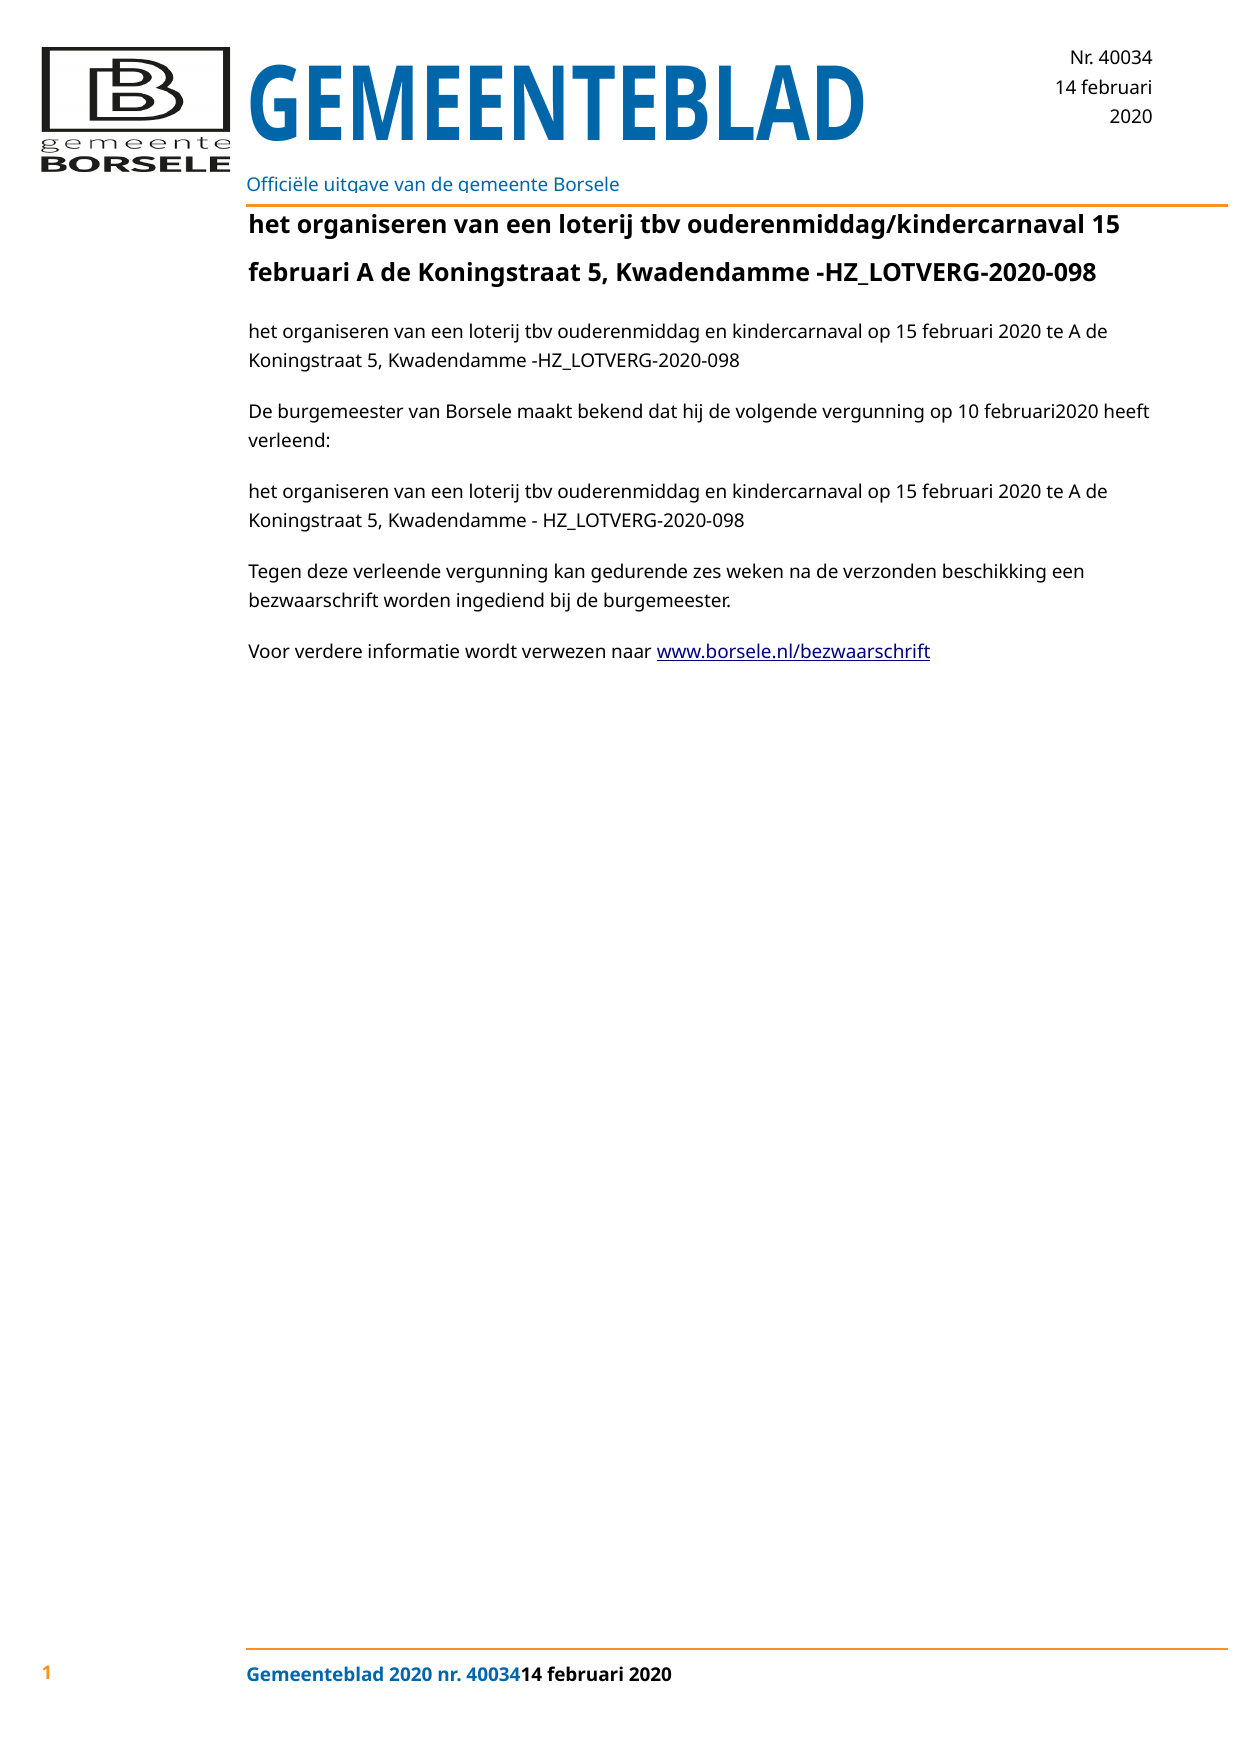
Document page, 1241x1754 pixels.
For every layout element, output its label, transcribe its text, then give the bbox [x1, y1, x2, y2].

text het organiseren van een loterij tbv ouderenmiddag en kindercarnaval op 15 februari 2020 te A de Koningstraat 5, Kwadendamme - HZ_LOTVERG-2020-098 [248, 478, 1152, 533]
text De burgemeester van Borsele maakt bekend dat hij de volgende vergunning op 10 februari2020 heeft verleend: [248, 398, 1152, 453]
text Voor verdere informatie wordt verwezen naar www.borsele.nl/bezwaarschrift [248, 638, 1152, 664]
text Tegen deze verleende vergunning kan gedurende zes weken na de verzonden beschikking een bezwaarschrift worden ingediend bij de burgemeester. [248, 558, 1152, 613]
text het organiseren van een loterij tbv ouderenmiddag en kindercarnaval op 15 februari 2020 te A de Koningstraat 5, Kwadendamme -HZ_LOTVERG-2020-098 [248, 318, 1152, 373]
text het organiseren van een loterij tbv ouderenmiddag/kindercarnaval 15 februari A de Koningstraat 5, Kwadendamme -HZ_LOTVERG-2020-098 [248, 207, 1152, 288]
picture [41, 47, 231, 172]
